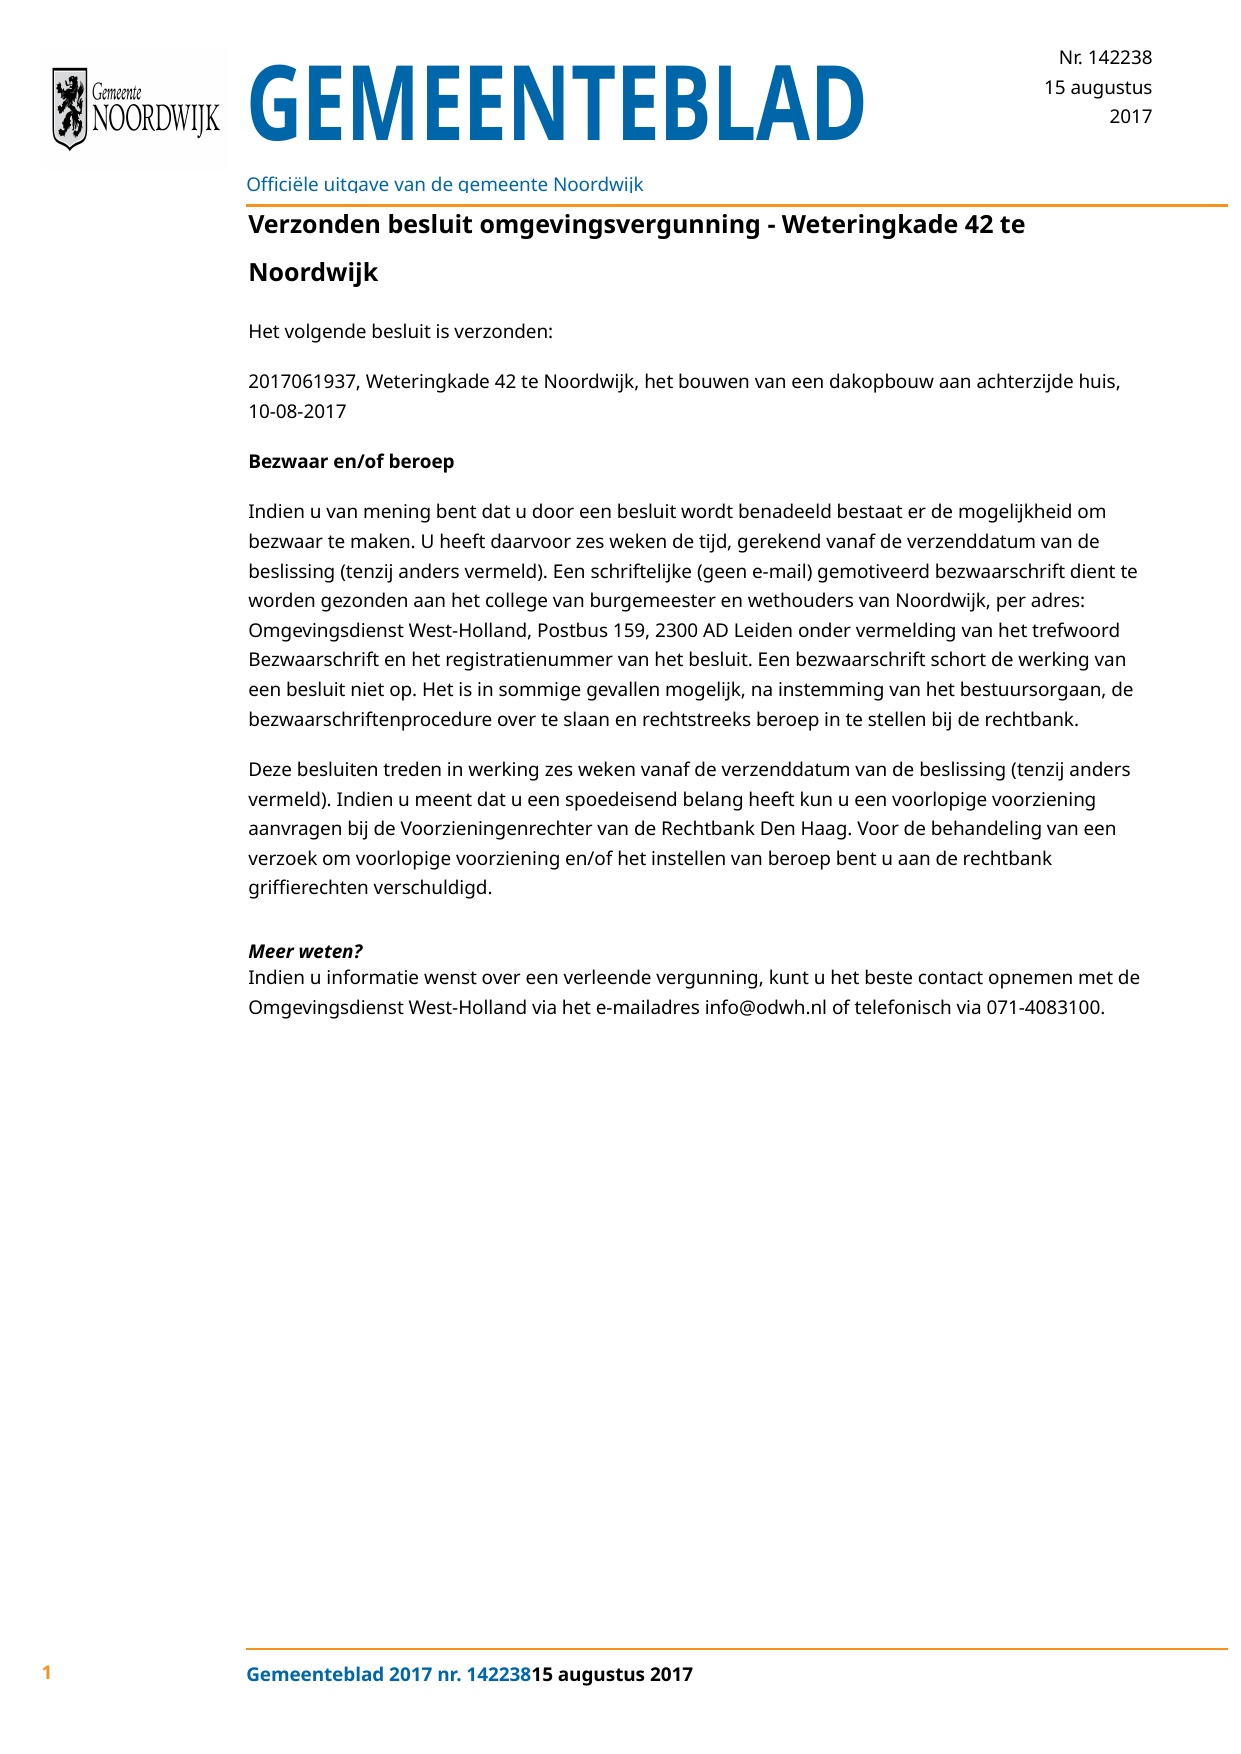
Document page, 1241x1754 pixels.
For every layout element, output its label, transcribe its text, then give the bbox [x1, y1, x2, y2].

text Het volgende besluit is verzonden: [248, 318, 1152, 344]
picture [41, 47, 231, 172]
text Bezwaar en/of beroep [248, 448, 1152, 474]
text Indien u informatie wenst over een verleende vergunning, kunt u het beste contact opnemen met de Omgevingsdienst West-Holland via het e-mailadres info@odwh.nl of telefonisch via 071-4083100. [248, 964, 1152, 1019]
text Meer weten? [248, 938, 1152, 964]
text 2017061937, Weteringkade 42 te Noordwijk, het bouwen van een dakopbouw aan achterzijde huis, 10-08-2017 [248, 368, 1152, 424]
text Indien u van mening bent dat u door een besluit wordt benadeeld bestaat er de mogelijkheid om bezwaar te maken. U heeft daarvoor zes weken de tijd, gerekend vanaf de verzenddatum van de beslissing (tenzij anders vermeld). Een schriftelijke (geen e-mail) gemotiveerd bezwaarschrift dient te worden gezonden aan het college van burgemeester en wethouders van Noordwijk, per adres: Omgevingsdienst West-Holland, Postbus 159, 2300 AD Leiden onder vermelding van het trefwoord Bezwaarschrift en het registratienummer van het besluit. Een bezwaarschrift schort de werking van een besluit niet op. Het is in sommige gevallen mogelijk, na instemming van het bestuursorgaan, de bezwaarschriftenprocedure over te slaan en rechtstreeks beroep in te stellen bij de rechtbank. [248, 499, 1152, 732]
text Verzonden besluit omgevingsvergunning - Weteringkade 42 te Noordwijk [248, 207, 1152, 288]
text Deze besluiten treden in werking zes weken vanaf de verzenddatum van de beslissing (tenzij anders vermeld). Indien u meent dat u een spoedeisend belang heeft kun u een voorlopige voorziening aanvragen bij de Voorzieningenrechter van de Rechtbank Den Haag. Voor de behandeling van een verzoek om voorlopige voorziening en/of het instellen van beroep bent u aan de rechtbank griffierechten verschuldigd. [248, 756, 1152, 900]
